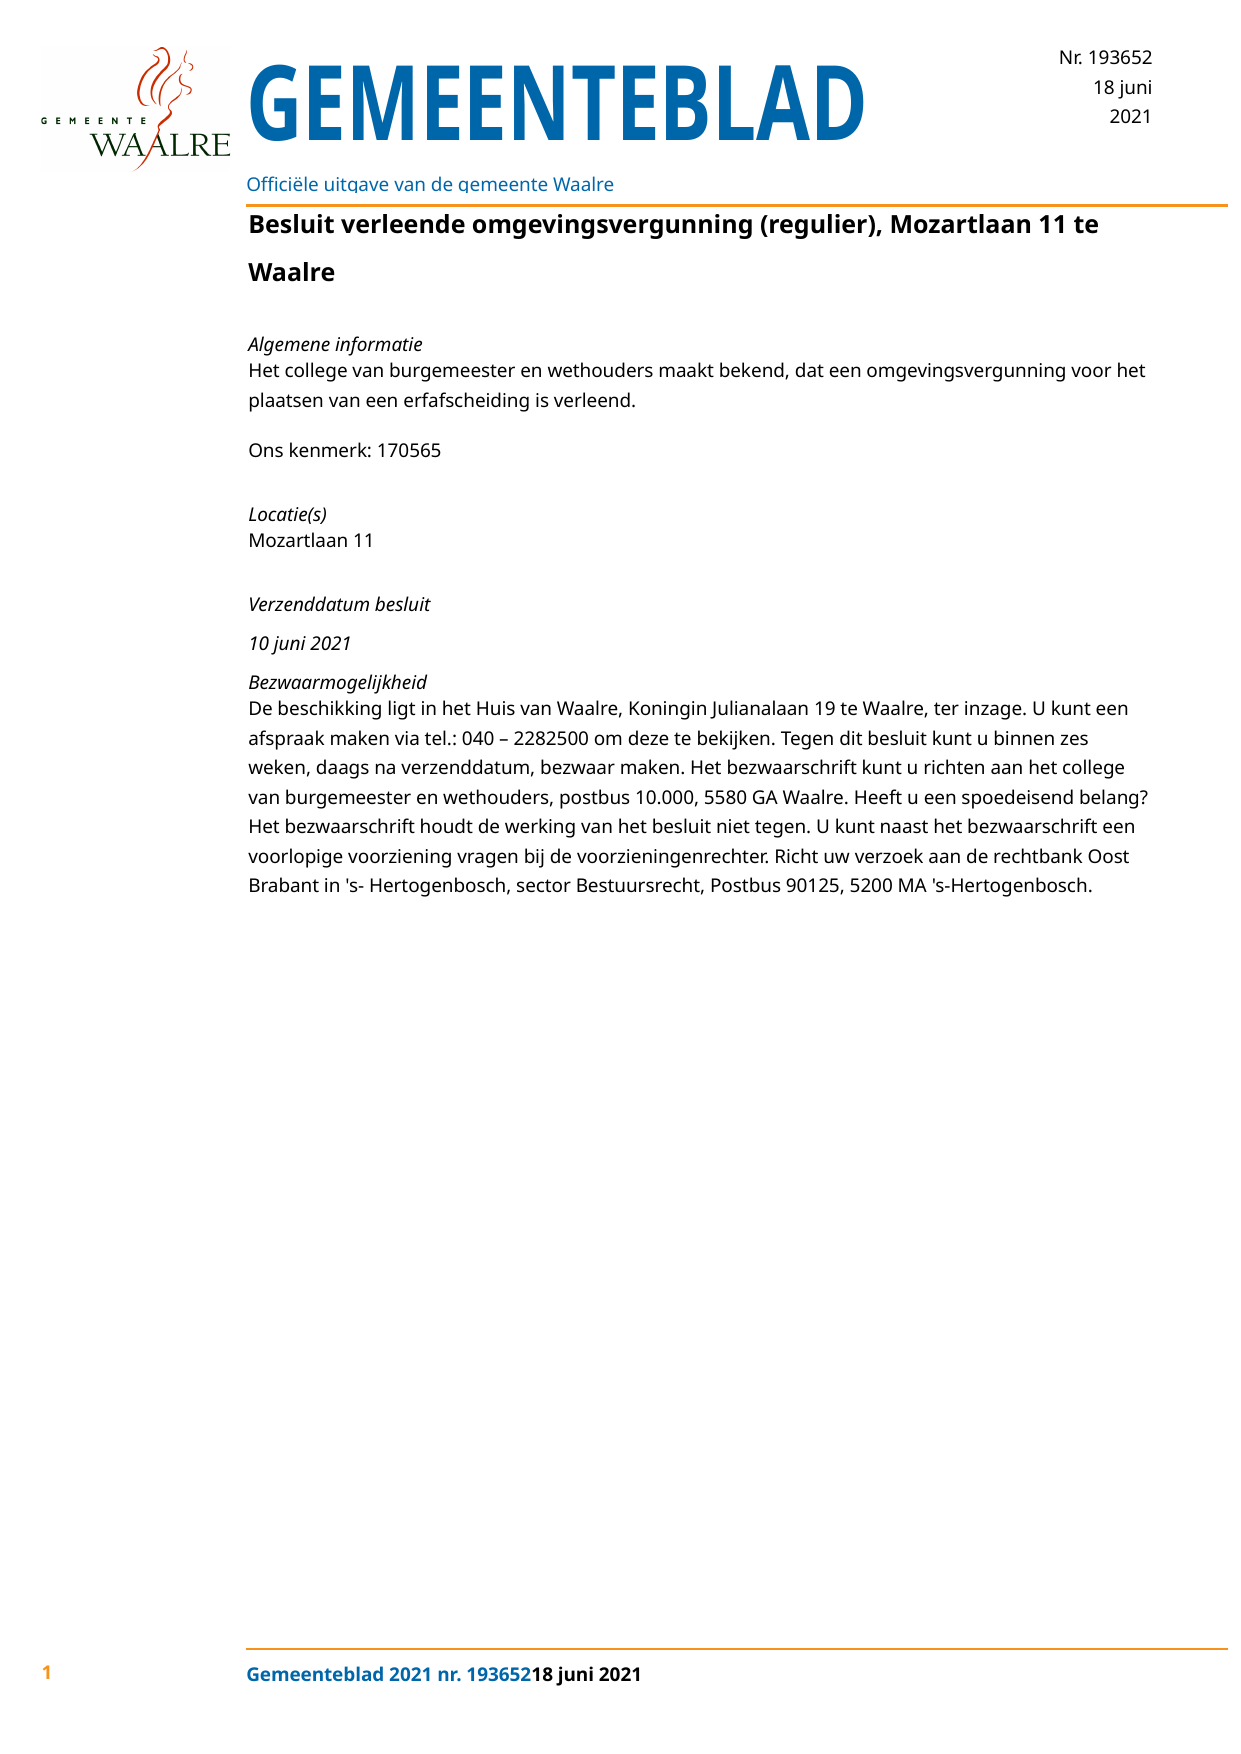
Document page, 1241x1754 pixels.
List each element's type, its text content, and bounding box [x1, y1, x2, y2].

text 10 juni 2021 [248, 630, 1152, 656]
text Verzenddatum besluit [248, 591, 1152, 617]
text Bezwaarmogelijkheid [248, 669, 1152, 695]
text De beschikking ligt in het Huis van Waalre, Koningin Julianalaan 19 te Waalre, ter inzage. U kunt een afspraak maken via tel.: 040 – 2282500 om deze te bekijken. Tegen dit besluit kunt u binnen zes weken, daags na verzenddatum, bezwaar maken. Het bezwaarschrift kunt u richten aan het college van burgemeester en wethouders, postbus 10.000, 5580 GA Waalre. Heeft u een spoedeisend belang? Het bezwaarschrift houdt de werking van het besluit niet tegen. U kunt naast het bezwaarschrift een voorlopige voorziening vragen bij de voorzieningenrechter. Richt uw verzoek aan de rechtbank Oost Brabant in 's- Hertogenbosch, sector Bestuursrecht, Postbus 90125, 5200 MA 's-Hertogenbosch. [248, 695, 1152, 898]
text Besluit verleende omgevingsvergunning (regulier), Mozartlaan 11 te Waalre [248, 207, 1152, 288]
text Ons kenmerk: 170565 [248, 437, 1152, 463]
text Locatie(s) [248, 501, 1152, 527]
text Het college van burgemeester en wethouders maakt bekend, dat een omgevingsvergunning voor het plaatsen van een erfafscheiding is verleend. [248, 357, 1152, 412]
picture [41, 47, 231, 172]
text Algemene informatie [248, 331, 1152, 357]
text Mozartlaan 11 [248, 527, 1152, 553]
